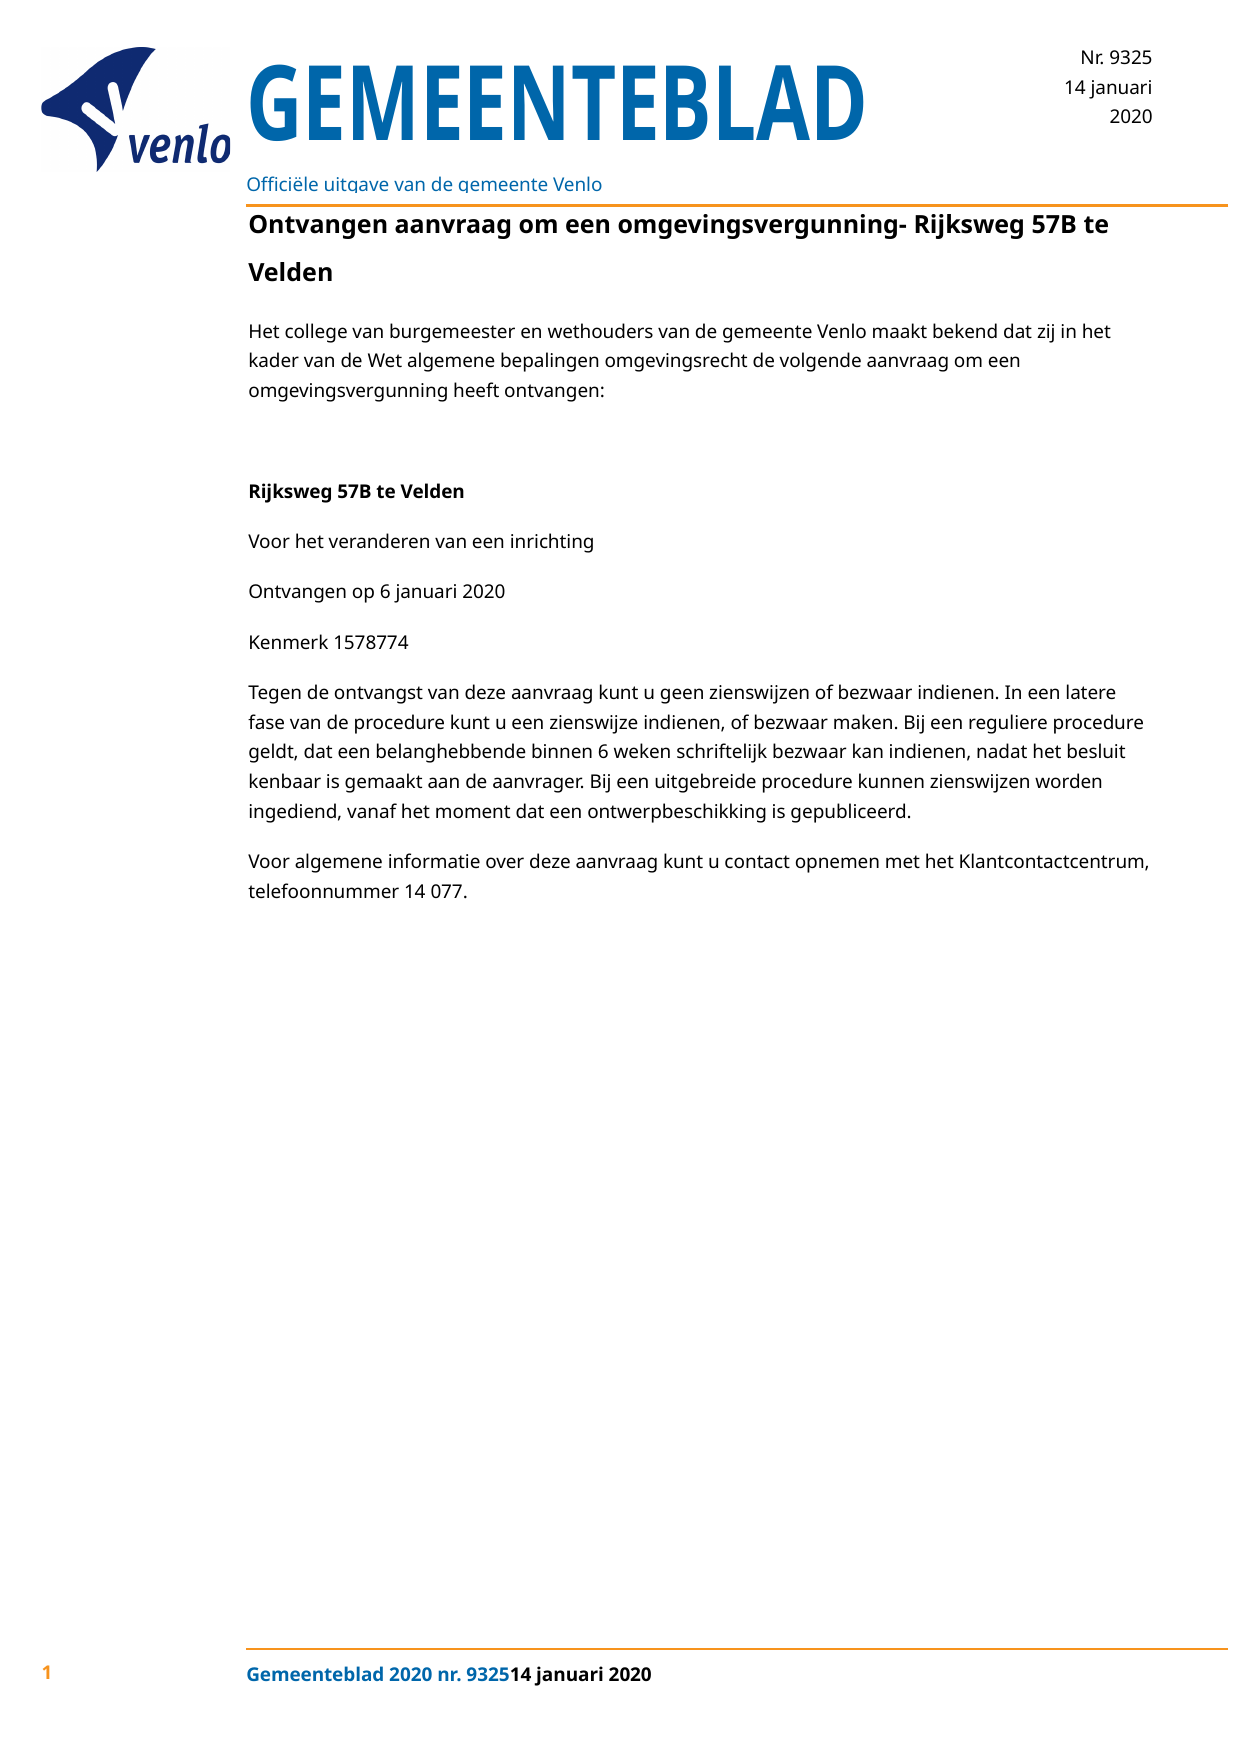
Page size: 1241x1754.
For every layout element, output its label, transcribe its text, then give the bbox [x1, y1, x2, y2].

picture [41, 47, 231, 172]
text Voor algemene informatie over deze aanvraag kunt u contact opnemen met het Klantcontactcentrum, telefoonnummer 14 077. [248, 848, 1152, 904]
text Ontvangen op 6 januari 2020 [248, 579, 1152, 604]
text Voor het veranderen van een inrichting [248, 528, 1152, 554]
text Rijksweg 57B te Velden [248, 478, 1152, 504]
text Kenmerk 1578774 [248, 629, 1152, 655]
text Het college van burgemeester en wethouders van de gemeente Venlo maakt bekend dat zij in het kader van de Wet algemene bepalingen omgevingsrecht de volgende aanvraag om een omgevingsvergunning heeft ontvangen: [248, 318, 1152, 403]
text Tegen de ontvangst van deze aanvraag kunt u geen zienswijzen of bezwaar indienen. In een latere fase van de procedure kunt u een zienswijze indienen, of bezwaar maken. Bij een reguliere procedure geldt, dat een belanghebbende binnen 6 weken schriftelijk bezwaar kan indienen, nadat het besluit kenbaar is gemaakt aan de aanvrager. Bij een uitgebreide procedure kunnen zienswijzen worden ingediend, vanaf het moment dat een ontwerpbeschikking is gepubliceerd. [248, 679, 1152, 824]
text Ontvangen aanvraag om een omgevingsvergunning- Rijksweg 57B te Velden [248, 207, 1152, 288]
